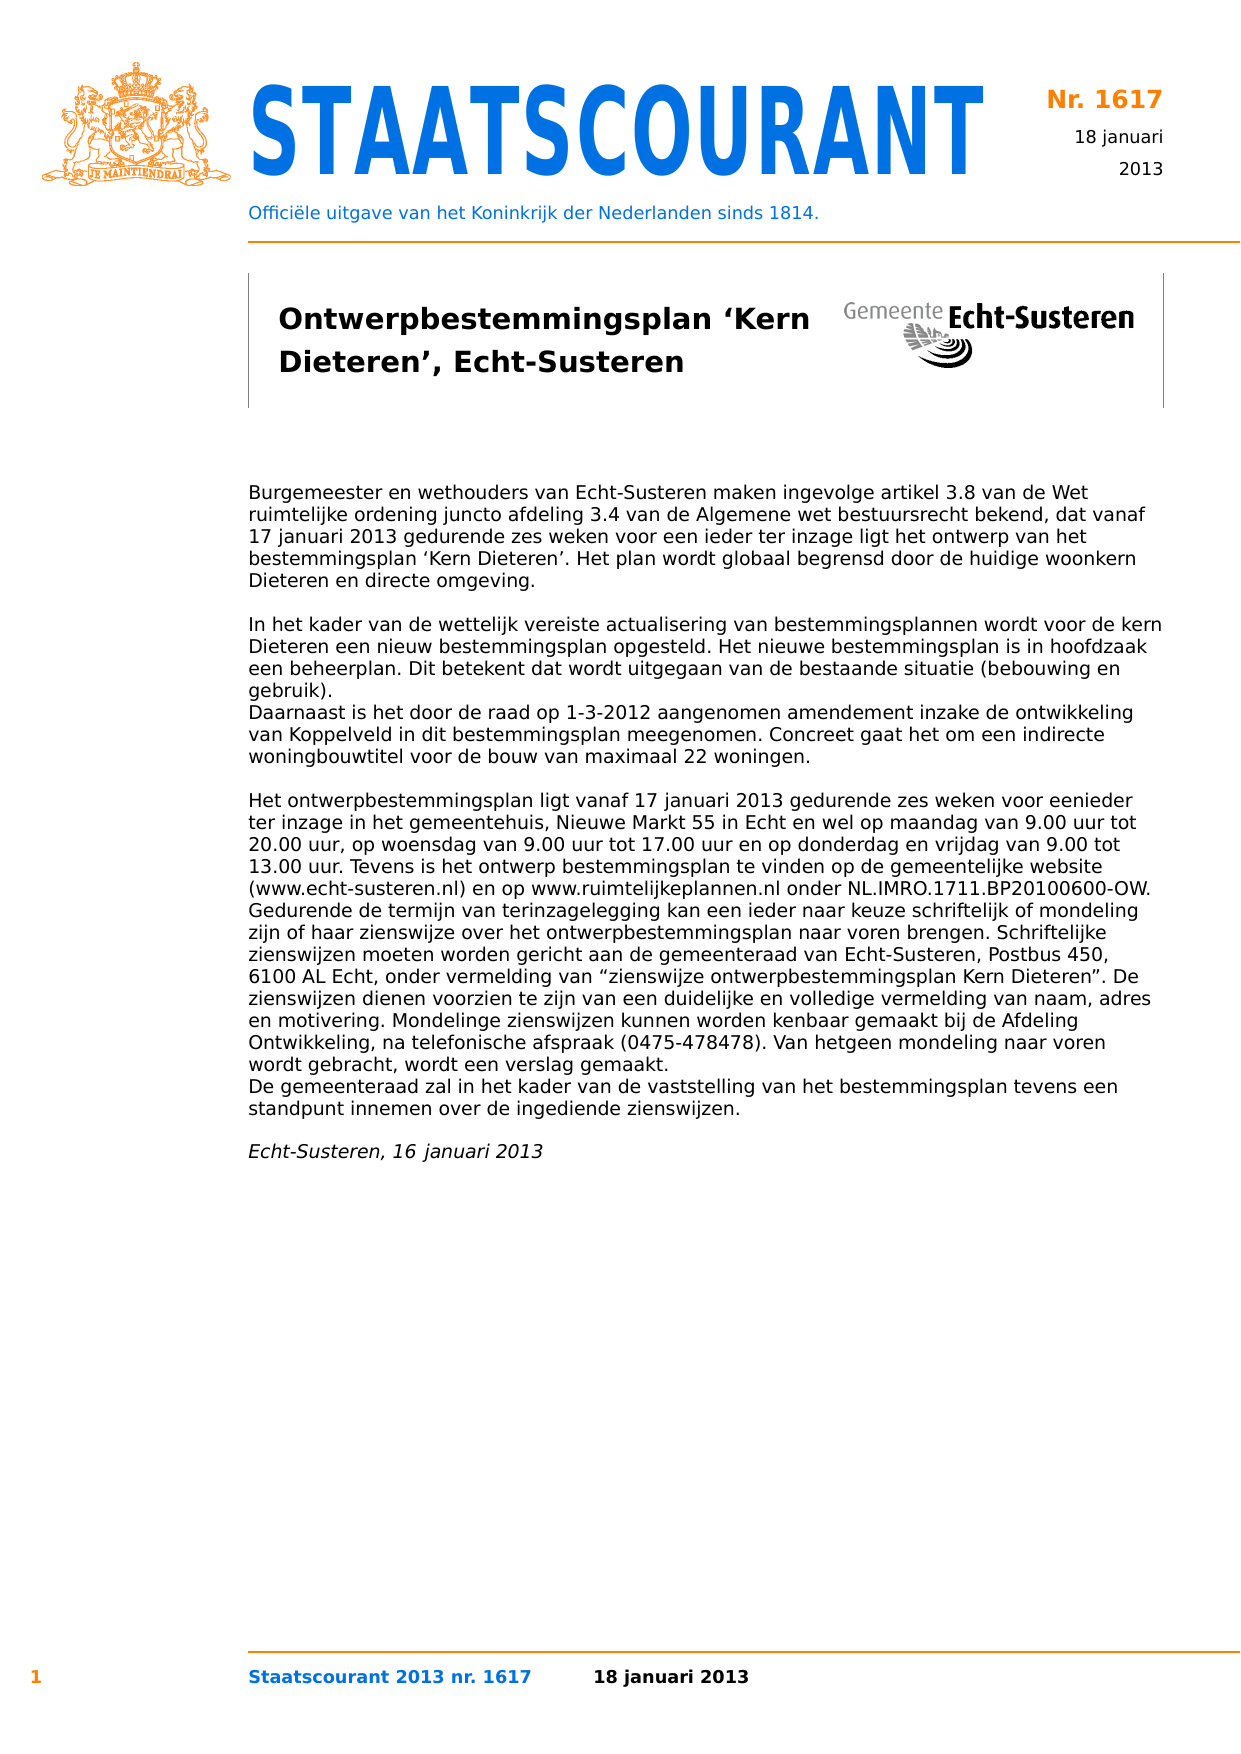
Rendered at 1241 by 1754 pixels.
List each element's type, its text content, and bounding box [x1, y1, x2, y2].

picture [41, 62, 231, 186]
table_cell Officiële uitgave van het Koninkrijk der Nederlanden sinds 1814. [248, 203, 1240, 241]
table_header STAATSCOURANT [248, 62, 998, 203]
table_cell 2013 [998, 153, 1240, 203]
text Echt-Susteren, 16 januari 2013 [248, 1141, 1163, 1163]
text In het kader van de wettelijk vereiste actualisering van bestemmingsplannen wordt voor de kern Dieteren een nieuw bestemmingsplan opgesteld. Het nieuwe bestemmingsplan is in hoofdzaak een beheerplan. Dit betekent dat wordt uitgegaan van de bestaande situatie (bebouwing en gebruik). [248, 614, 1163, 702]
table_header Nr. 1617 [998, 62, 1240, 121]
text Gedurende de termijn van terinzagelegging kan een ieder naar keuze schriftelijk of mondeling zijn of haar zienswijze over het ontwerpbestemmingsplan naar voren brengen. Schriftelijke zienswijzen moeten worden gericht aan de gemeenteraad van Echt-Susteren, Postbus 450, 6100 AL Echt, onder vermelding van “zienswijze ontwerpbestemmingsplan Kern Dieteren”. De zienswijzen dienen voorzien te zijn van een duidelijke en volledige vermelding van naam, adres en motivering. Mondelinge zienswijzen kunnen worden kenbaar gemaakt bij de Afdeling Ontwikkeling, na telefonische afspraak (0475-478478). Van hetgeen mondeling naar voren wordt gebracht, wordt een verslag gemaakt. [248, 900, 1163, 1076]
text Daarnaast is het door de raad op 1-3-2012 aangenomen amendement inzake de ontwikkeling van Koppelveld in dit bestemmingsplan meegenomen. Concreet gaat het om een indirecte woningbouwtitel voor de bouw van maximaal 22 woningen. [248, 702, 1163, 768]
text De gemeenteraad zal in het kader van de vaststelling van het bestemmingsplan tevens een standpunt innemen over de ingediende zienswijzen. [248, 1076, 1163, 1119]
text Het ontwerpbestemmingsplan ligt vanaf 17 januari 2013 gedurende zes weken voor eenieder ter inzage in het gemeentehuis, Nieuwe Markt 55 in Echt en wel op maandag van 9.00 uur tot 20.00 uur, op woensdag van 9.00 uur tot 17.00 uur en op donderdag en vrijdag van 9.00 tot 13.00 uur. Tevens is het ontwerp bestemmingsplan te vinden op de gemeentelijke website (www.echt-susteren.nl) en op www.ruimtelijkeplannen.nl onder NL.IMRO.1711.BP20100600-OW. [248, 790, 1163, 900]
picture [844, 302, 1134, 368]
text Burgemeester en wethouders van Echt-Susteren maken ingevolge artikel 3.8 van de Wet ruimtelijke ordening juncto afdeling 3.4 van de Algemene wet bestuursrecht bekend, dat vanaf 17 januari 2013 gedurende zes weken voor een ieder ter inzage ligt het ontwerp van het bestemmingsplan ‘Kern Dieteren’. Het plan wordt globaal begrensd door de huidige woonkern Dieteren en directe omgeving. [248, 482, 1163, 592]
table_header [25, 62, 248, 241]
table_cell 18 januari [998, 121, 1240, 153]
subtitle Ontwerpbestemmingsplan ‘Kern Dieteren’, Echt-Susteren [249, 273, 1163, 408]
